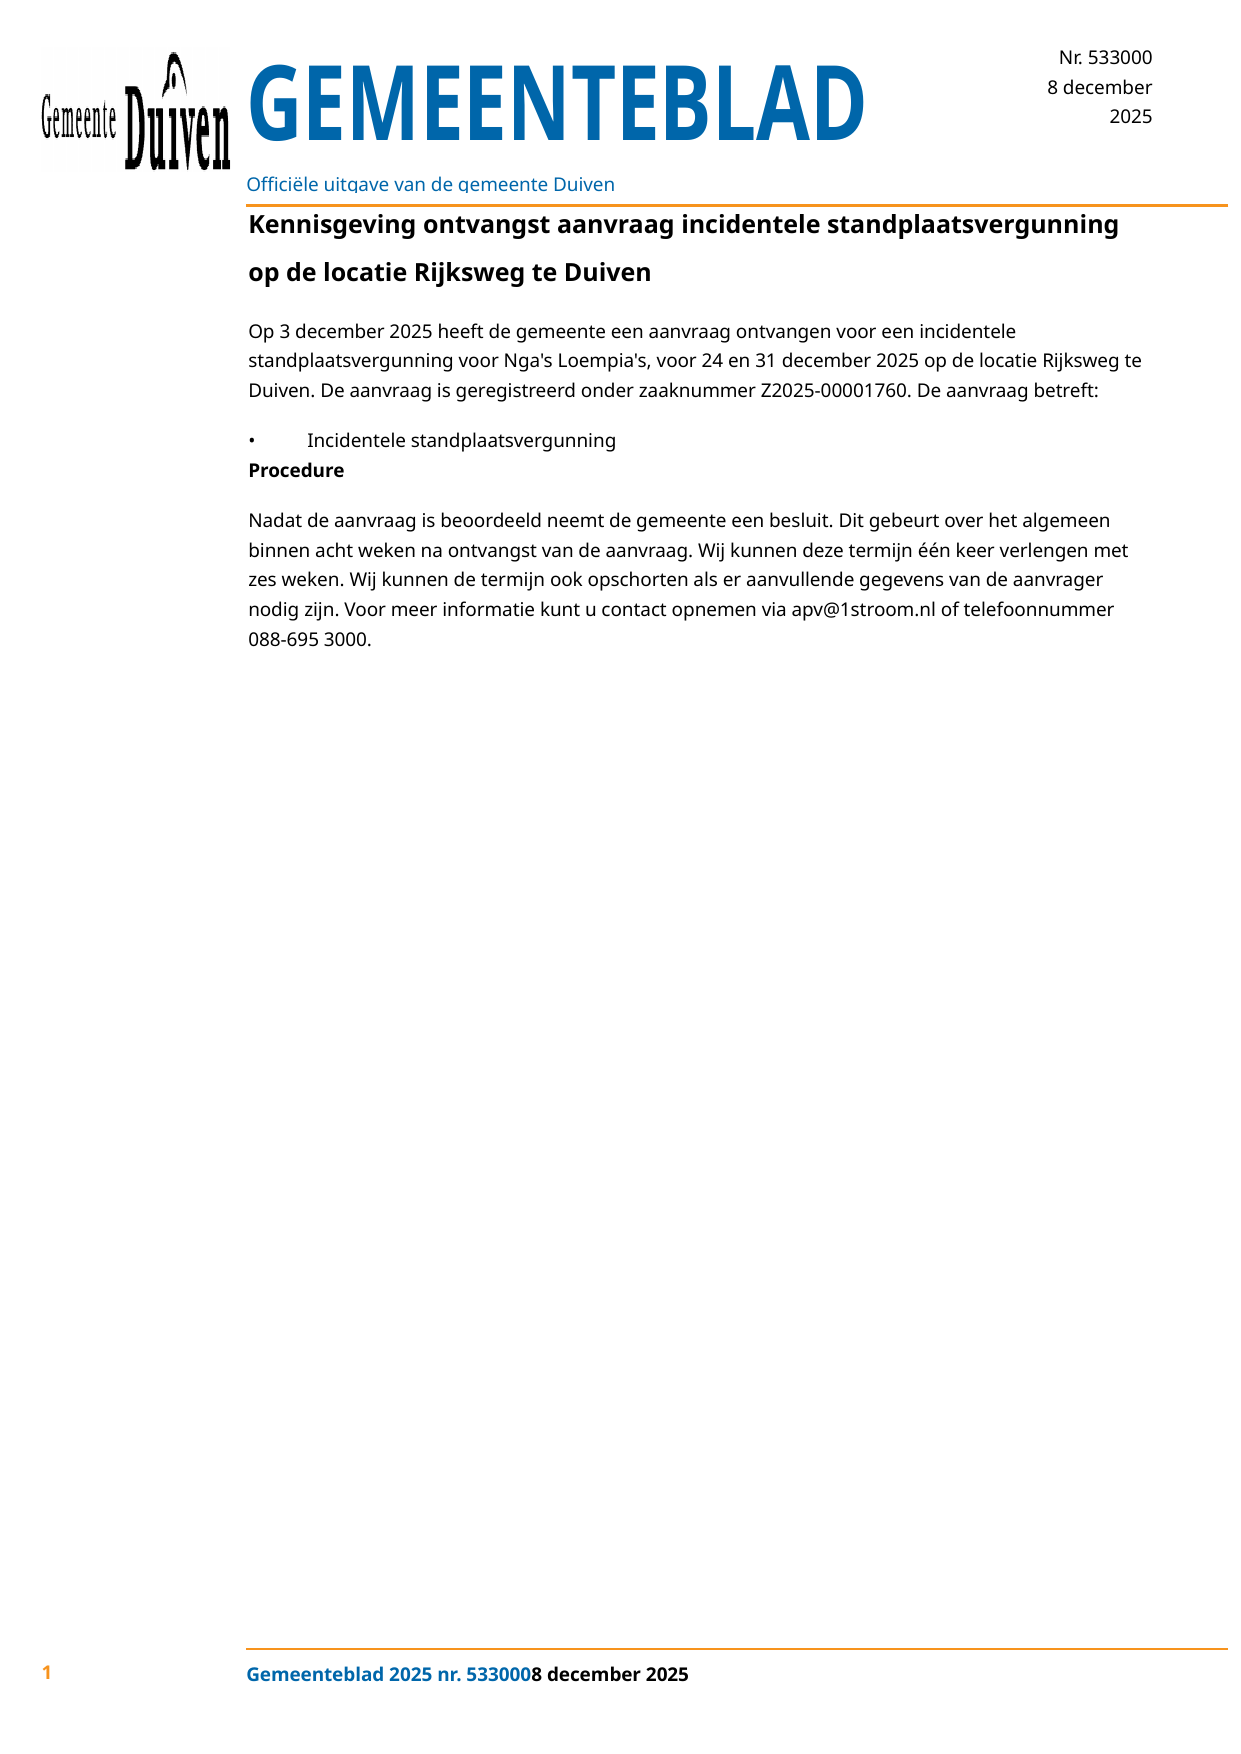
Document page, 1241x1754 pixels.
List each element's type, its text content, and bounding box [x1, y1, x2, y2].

list Incidentele standplaatsvergunning [248, 427, 1152, 453]
picture [41, 47, 231, 172]
text Nadat de aanvraag is beoordeeld neemt de gemeente een besluit. Dit gebeurt over het algemeen binnen acht weken na ontvangst van de aanvraag. Wij kunnen deze termijn één keer verlengen met zes weken. Wij kunnen de termijn ook opschorten als er aanvullende gegevens van de aanvrager nodig zijn. Voor meer informatie kunt u contact opnemen via apv@1stroom.nl of telefoonnummer 088-695 3000. [248, 507, 1152, 652]
text Kennisgeving ontvangst aanvraag incidentele standplaatsvergunning op de locatie Rijksweg te Duiven [248, 207, 1152, 288]
text Procedure [248, 457, 1152, 483]
text Op 3 december 2025 heeft de gemeente een aanvraag ontvangen voor een incidentele standplaatsvergunning voor Nga's Loempia's, voor 24 en 31 december 2025 op de locatie Rijksweg te Duiven. De aanvraag is geregistreerd onder zaaknummer Z2025-00001760. De aanvraag betreft: [248, 318, 1152, 403]
